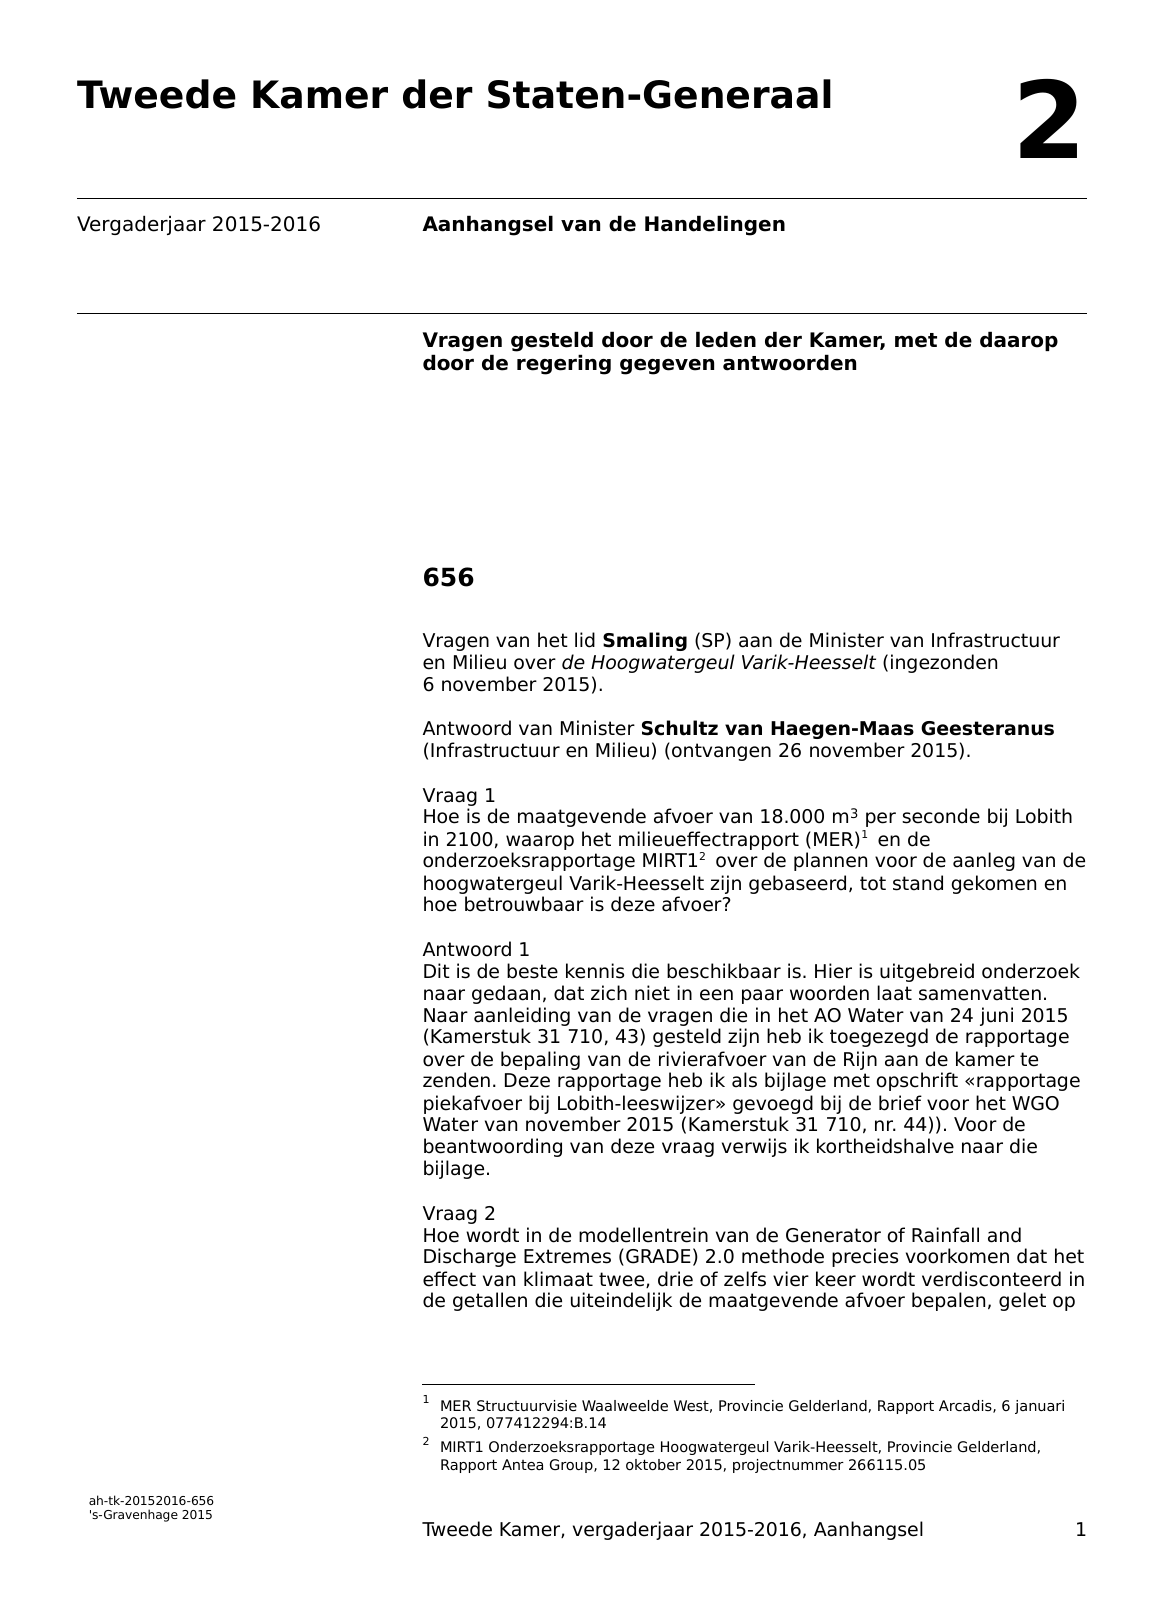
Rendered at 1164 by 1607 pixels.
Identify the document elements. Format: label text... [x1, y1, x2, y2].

text Vraag 1 [422, 784, 1087, 806]
text Antwoord van Minister Schultz van Haegen-Maas Geesteranus (Infrastructuur en Milieu) (ontvangen 26 november 2015). [422, 718, 1087, 762]
table_header Tweede Kamer der Staten-Generaal [77, 59, 886, 198]
text MIRT1 Onderzoeksrapportage Hoogwatergeul Varik-Heesselt, Provincie Gelderland, Rapport Antea Group, 12 oktober 2015, projectnummer 266115.05 [422, 1435, 1087, 1474]
table_header 2 [886, 59, 1087, 198]
text Hoe wordt in de modellentrein van de Generator of Rainfall and Discharge Extremes (GRADE) 2.0 methode precies voorkomen dat het effect van klimaat twee, drie of zelfs vier keer wordt verdisconteerd in de getallen die uiteindelijk de maatgevende afvoer bepalen, gelet op [422, 1224, 1087, 1312]
text MER Structuurvisie Waalweelde West, Provincie Gelderland, Rapport Arcadis, 6 januari 2015, 077412294:B.14 [422, 1393, 1087, 1432]
table_cell Aanhangsel van de Handelingen [422, 199, 1087, 313]
text ah-tk-20152016-656 [88, 1494, 323, 1508]
text Vragen van het lid Smaling (SP) aan de Minister van Infrastructuur en Milieu over de Hoogwatergeul Varik-Heesselt (ingezonden 6 november 2015). [422, 630, 1087, 696]
text Antwoord 1 [422, 938, 1087, 961]
table_cell [77, 314, 422, 375]
table_cell Vragen gesteld door de leden der Kamer, met de daarop door de regering gegeven antwoorden [422, 314, 1087, 375]
table_cell Vergaderjaar 2015-2016 [77, 199, 422, 313]
text 656 [422, 563, 1087, 592]
text Vraag 2 [422, 1202, 1087, 1224]
text 's-Gravenhage 2015 [88, 1508, 323, 1522]
text Dit is de beste kennis die beschikbaar is. Hier is uitgebreid onderzoek naar gedaan, dat zich niet in een paar woorden laat samenvatten. Naar aanleiding van de vragen die in het AO Water van 24 juni 2015 (Kamerstuk 31 710, 43) gesteld zijn heb ik toegezegd de rapportage over de bepaling van de rivierafvoer van de Rijn aan de kamer te zenden. Deze rapportage heb ik als bijlage met opschrift «rapportage piekafvoer bij Lobith-leeswijzer» gevoegd bij de brief voor het WGO Water van november 2015 (Kamerstuk 31 710, nr. 44)). Voor de beantwoording van deze vraag verwijs ik kortheidshalve naar die bijlage. [422, 961, 1087, 1180]
text Hoe is de maatgevende afvoer van 18.000 m3 per seconde bij Lobith in 2100, waarop het milieueffectrapport (MER) en de onderzoeksrapportage MIRT1 over de plannen voor de aanleg van de hoogwatergeul Varik-Heesselt zijn gebaseerd, tot stand gekomen en hoe betrouwbaar is deze afvoer? [422, 806, 1087, 916]
